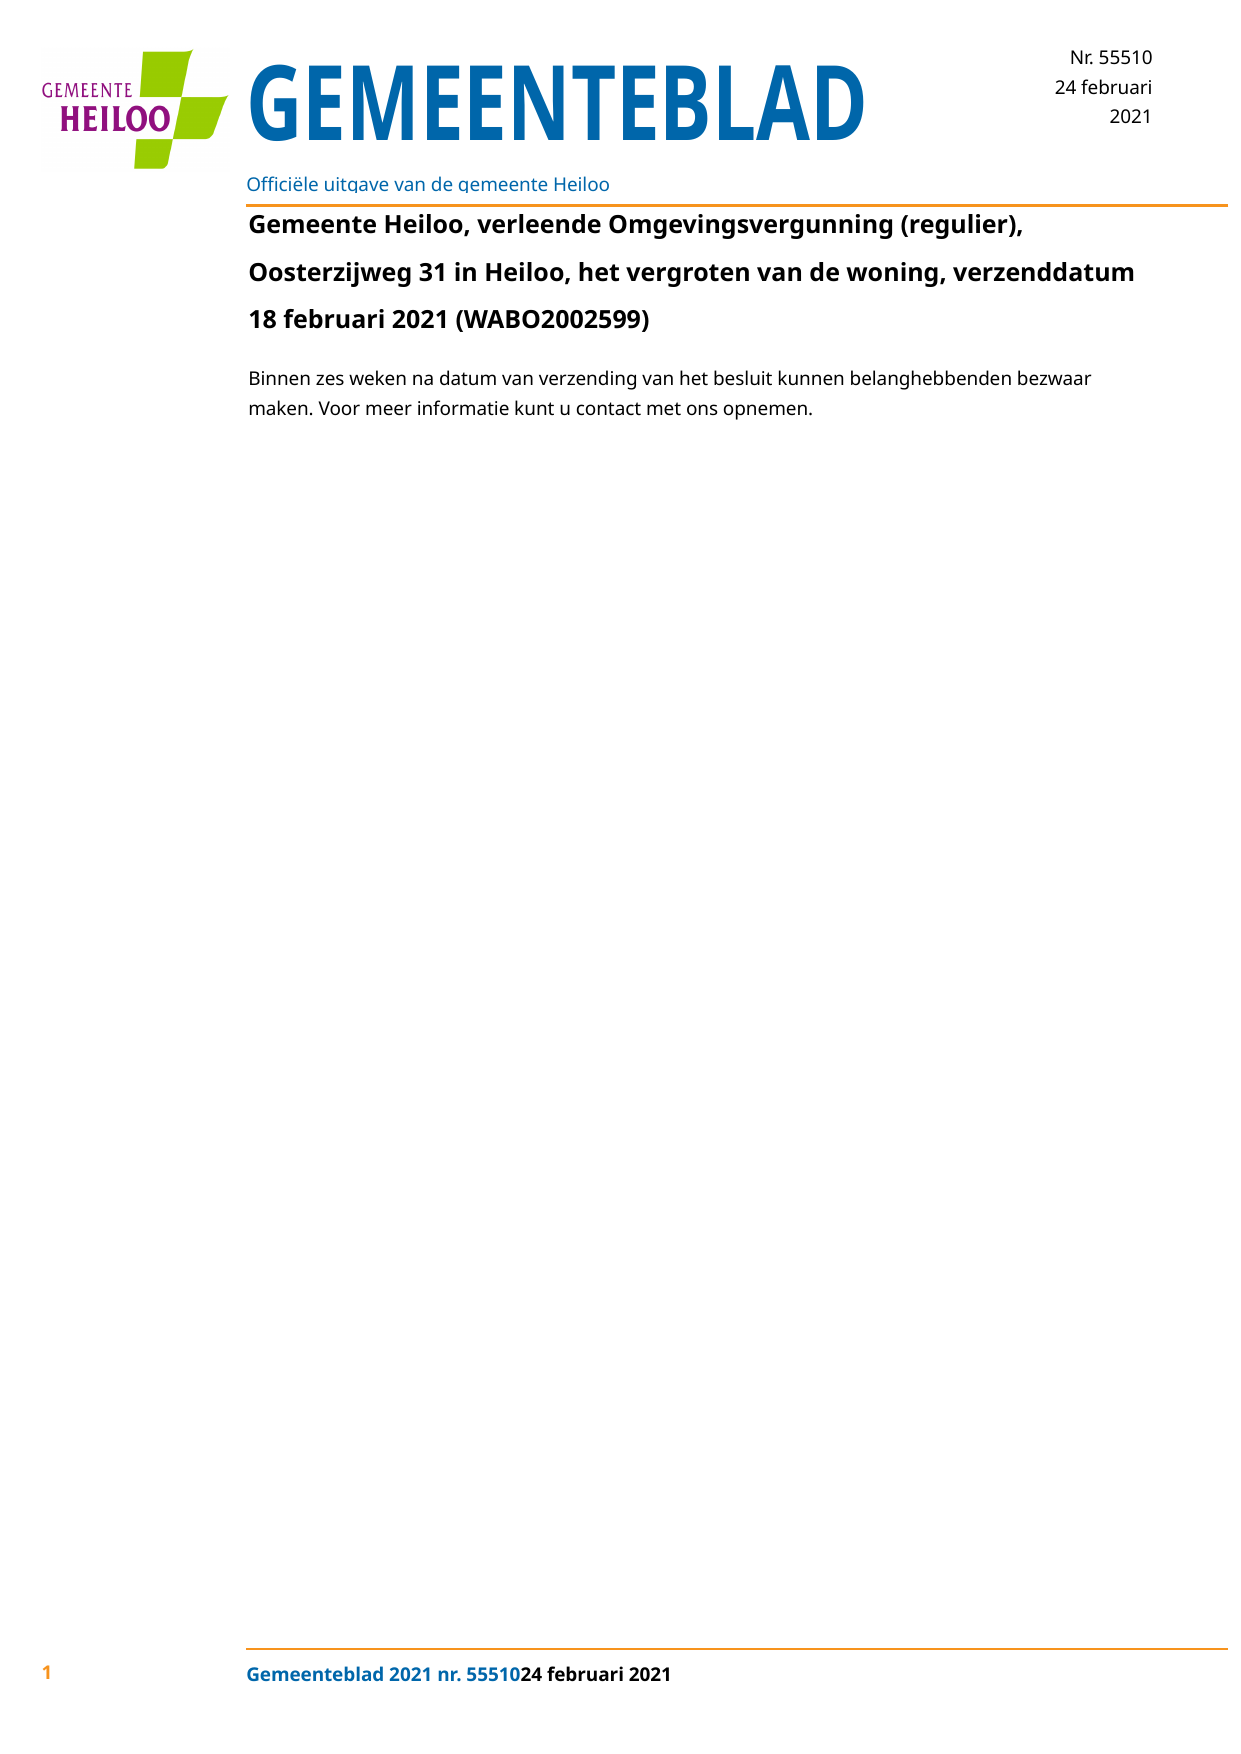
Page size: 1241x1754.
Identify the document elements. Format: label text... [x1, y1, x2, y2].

text Binnen zes weken na datum van verzending van het besluit kunnen belanghebbenden bezwaar maken. Voor meer informatie kunt u contact met ons opnemen. [248, 366, 1152, 421]
picture [41, 47, 231, 172]
text Gemeente Heiloo, verleende Omgevingsvergunning (regulier), Oosterzijweg 31 in Heiloo, het vergroten van de woning, verzenddatum 18 februari 2021 (WABO2002599) [248, 207, 1152, 336]
